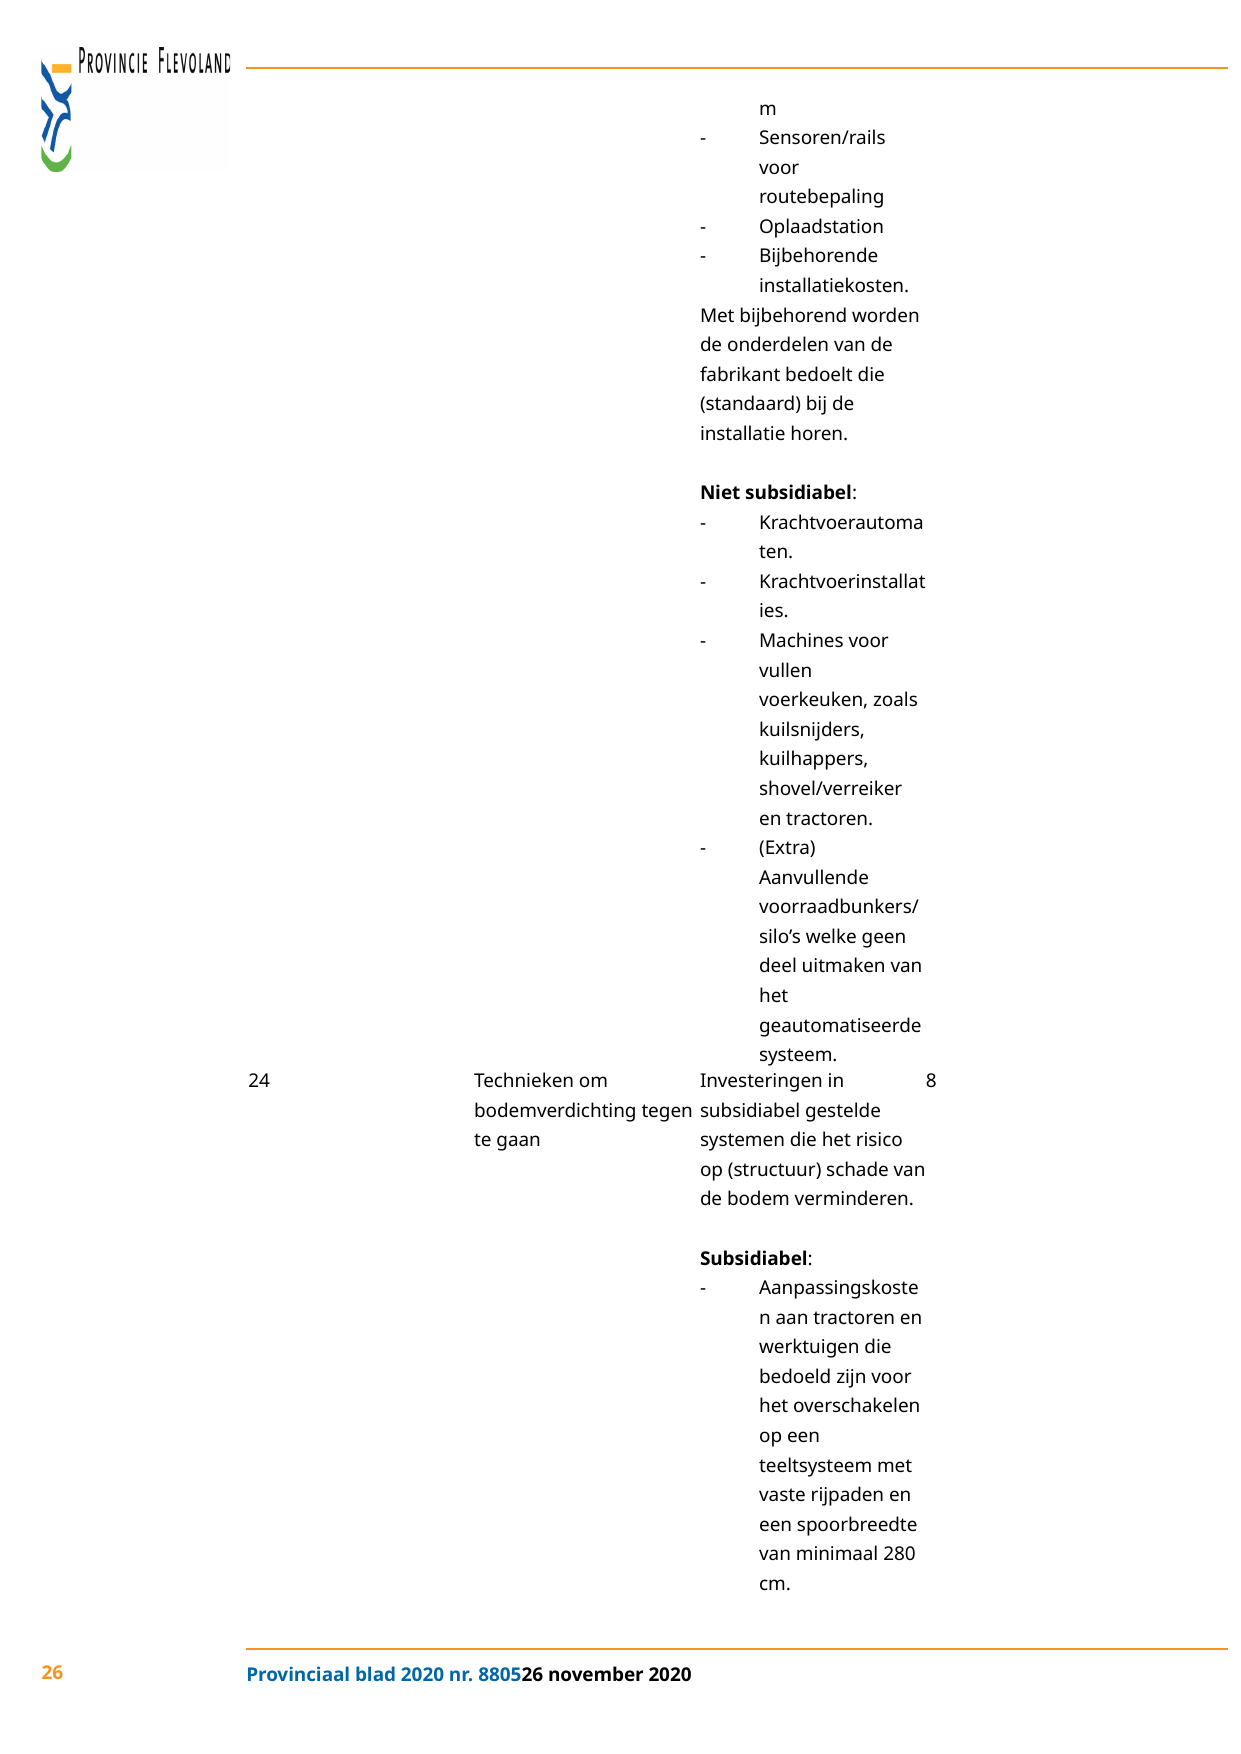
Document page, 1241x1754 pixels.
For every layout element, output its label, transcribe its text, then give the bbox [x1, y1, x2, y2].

table_cell [926, 95, 1152, 1067]
table_cell [248, 95, 474, 1067]
table_cell 24 [248, 1067, 474, 1596]
table_cell m Sensoren/rails voor routebepaling Oplaadstation Bijbehorende installatiekosten. Met bijbehorend worden de onderdelen van de fabrikant bedoelt die (standaard) bij de installatie horen. Niet subsidiabel: Krachtvoerautomaten. Krachtvoerinstallaties. Machines voor vullen voerkeuken, zoals kuilsnijders, kuilhappers, shovel/verreiker en tractoren. (Extra) Aanvullende voorraadbunkers/silo’s welke geen deel uitmaken van het geautomatiseerde systeem. [700, 95, 926, 1067]
table_cell Investeringen in subsidiabel gestelde systemen die het risico op (structuur) schade van de bodem verminderen. Subsidiabel: Aanpassingskosten aan tractoren en werktuigen die bedoeld zijn voor het overschakelen op een teeltsysteem met vaste rijpaden en een spoorbreedte van minimaal 280 cm. [700, 1067, 926, 1596]
table_cell 8 [926, 1067, 1152, 1596]
table_cell [474, 95, 700, 1067]
table_cell Technieken om bodemverdichting tegen te gaan [474, 1067, 700, 1596]
picture [41, 47, 231, 172]
